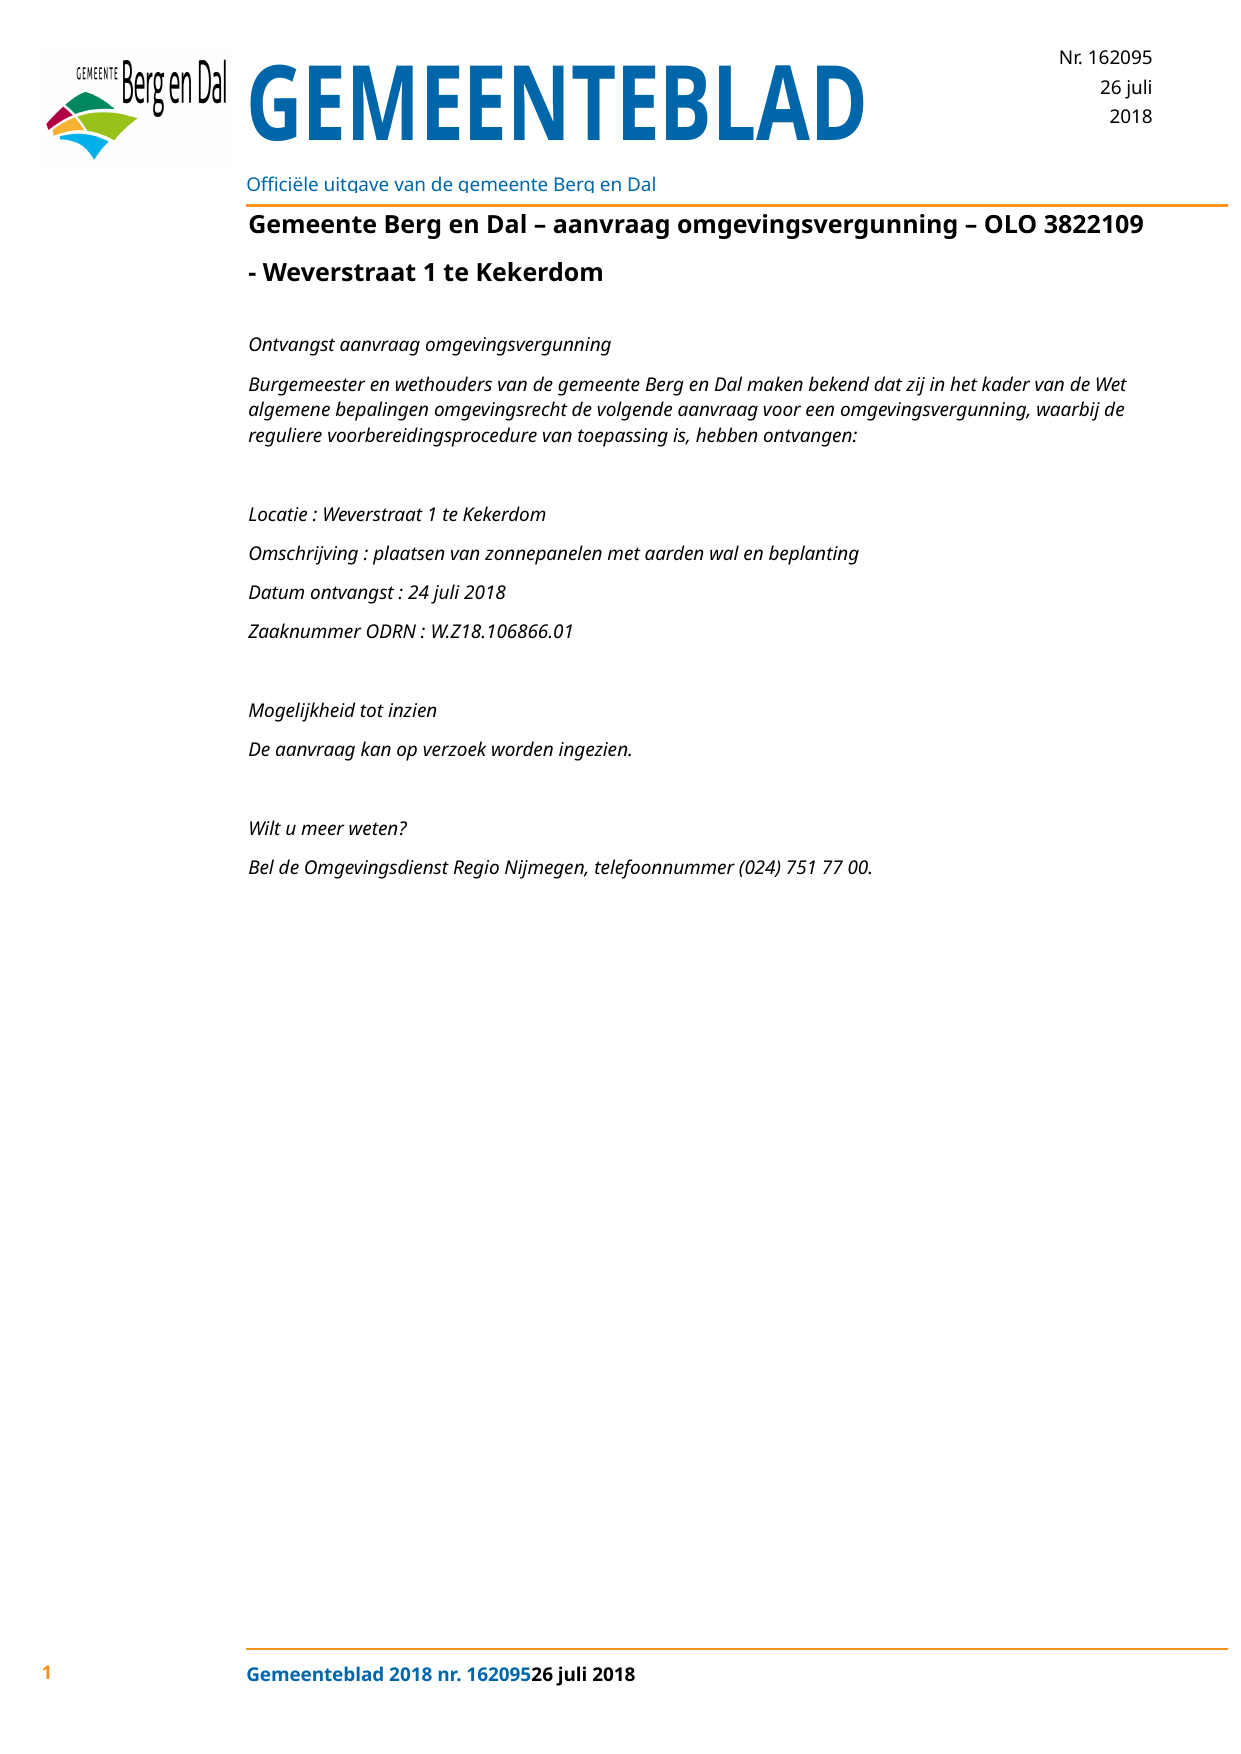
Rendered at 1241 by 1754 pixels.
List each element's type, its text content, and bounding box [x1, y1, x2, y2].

text Gemeente Berg en Dal – aanvraag omgevingsvergunning – OLO 3822109 - Weverstraat 1 te Kekerdom [248, 207, 1152, 288]
text Datum ontvangst : 24 juli 2018 [248, 579, 1152, 605]
text Mogelijkheid tot inzien [248, 697, 1152, 723]
text Zaaknummer ODRN : W.Z18.106866.01 [248, 618, 1152, 644]
text De aanvraag kan op verzoek worden ingezien. [248, 736, 1152, 762]
text Bel de Omgevingsdienst Regio Nijmegen, telefoonnummer (024) 751 77 00. [248, 854, 1152, 880]
picture [41, 47, 231, 172]
text Omschrijving : plaatsen van zonnepanelen met aarden wal en beplanting [248, 540, 1152, 566]
text Ontvangst aanvraag omgevingsvergunning [248, 331, 1152, 357]
text Burgemeester en wethouders van de gemeente Berg en Dal maken bekend dat zij in het kader van de Wet algemene bepalingen omgevingsrecht de volgende aanvraag voor een omgevingsvergunning, waarbij de reguliere voorbereidingsprocedure van toepassing is, hebben ontvangen: [248, 371, 1152, 448]
text Wilt u meer weten? [248, 815, 1152, 841]
text Locatie : Weverstraat 1 te Kekerdom [248, 501, 1152, 526]
